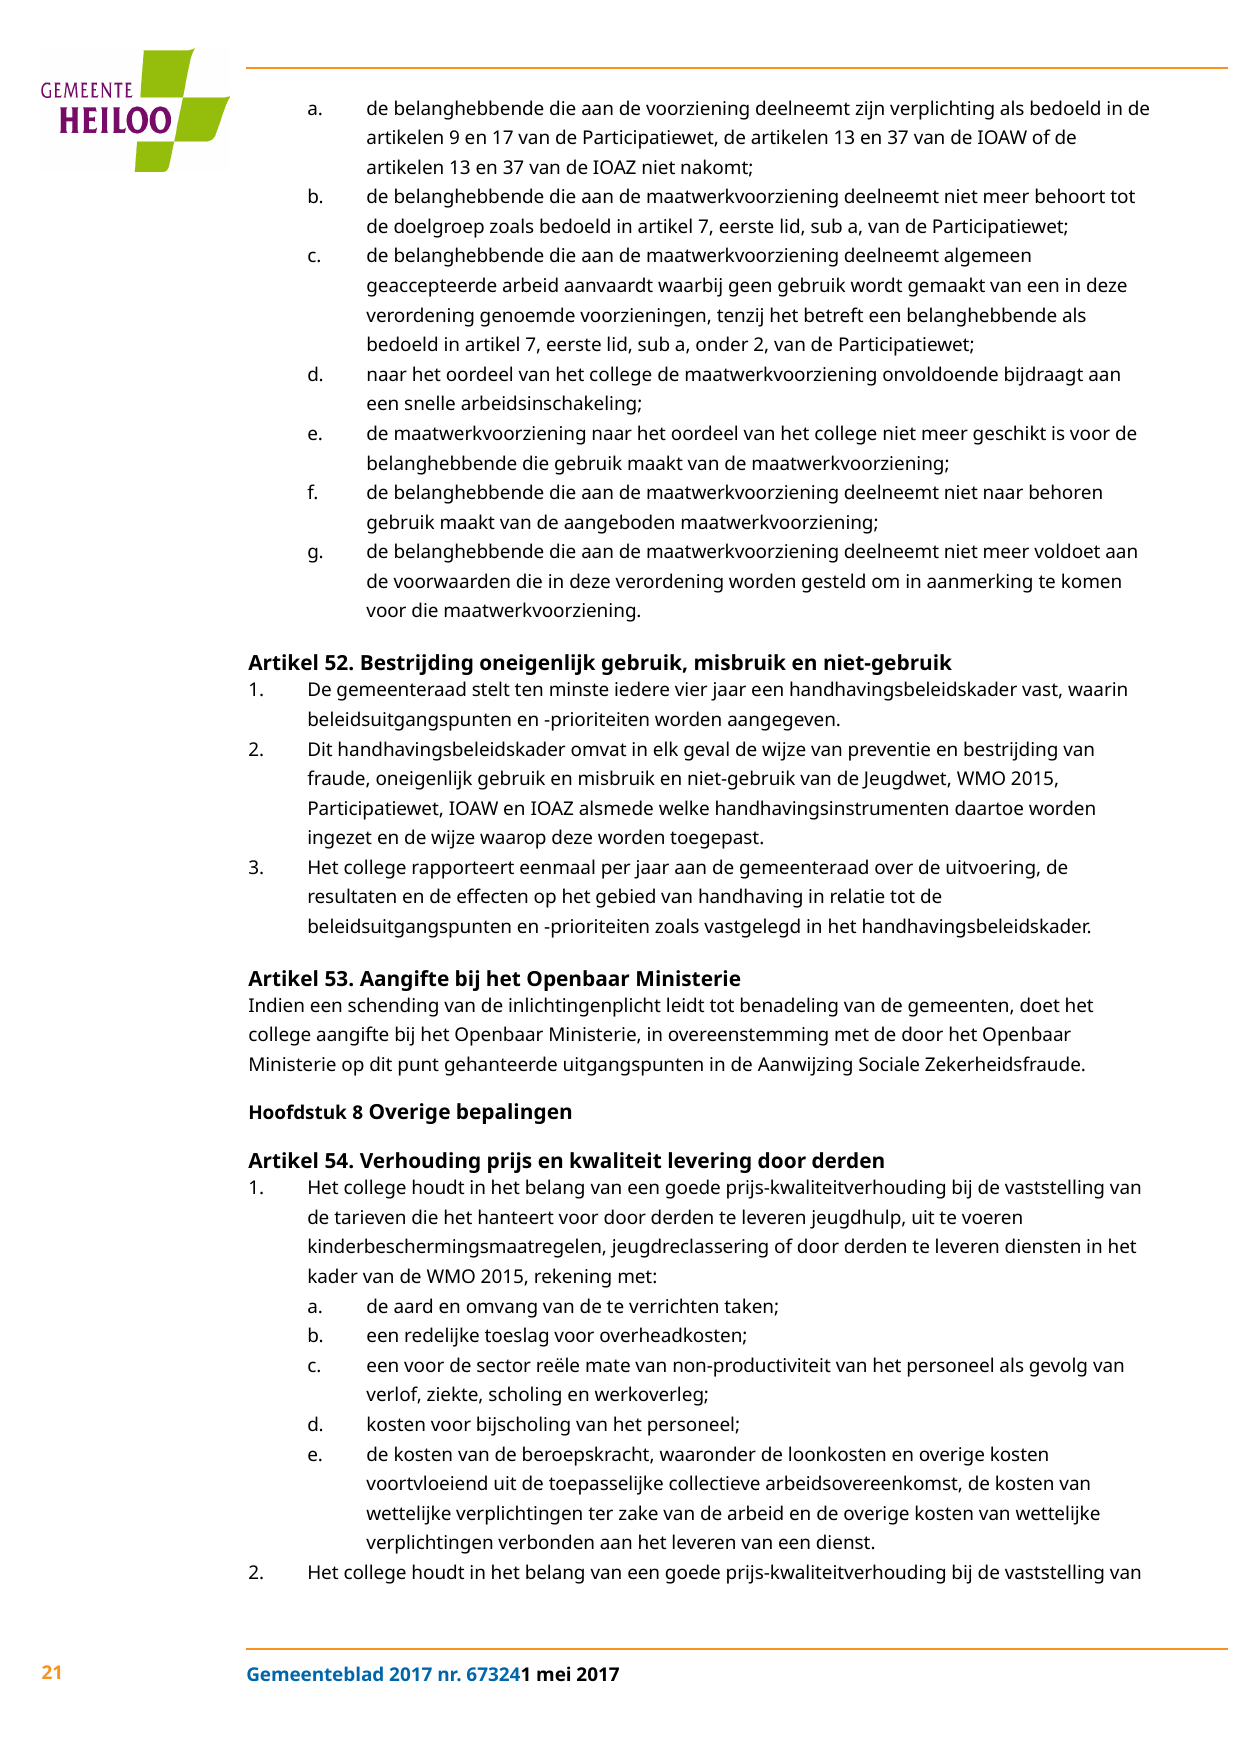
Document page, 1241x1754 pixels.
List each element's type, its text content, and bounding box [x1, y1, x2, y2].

list een voor de sector reële mate van non-productiviteit van het personeel als gevolg van verlof, ziekte, scholing en werkoverleg; [307, 1352, 1152, 1407]
list de kosten van de beroepskracht, waaronder de loonkosten en overige kosten voortvloeiend uit de toepasselijke collectieve arbeidsovereenkomst, de kosten van wettelijke verplichtingen ter zake van de arbeid en de overige kosten van wettelijke verplichtingen verbonden aan het leveren van een dienst. [307, 1441, 1152, 1555]
list de belanghebbende die aan de voorziening deelneemt zijn verplichting als bedoeld in de artikelen 9 en 17 van de Participatiewet, de artikelen 13 en 37 van de IOAW of de artikelen 13 en 37 van de IOAZ niet nakomt; [307, 95, 1152, 180]
list Het college rapporteert eenmaal per jaar aan de gemeenteraad over de uitvoering, de resultaten en de effecten op het gebied van handhaving in relatie tot de beleidsuitgangspunten en -prioriteiten zoals vastgelegd in het handhavingsbeleidskader. [248, 854, 1152, 939]
list de belanghebbende die aan de maatwerkvoorziening deelneemt niet meer behoort tot de doelgroep zoals bedoeld in artikel 7, eerste lid, sub a, van de Participatiewet; [307, 183, 1152, 239]
list de aard en omvang van de te verrichten taken; [307, 1293, 1152, 1319]
list de belanghebbende die aan de maatwerkvoorziening deelneemt algemeen geaccepteerde arbeid aanvaardt waarbij geen gebruik wordt gemaakt van een in deze verordening genoemde voorzieningen, tenzij het betreft een belanghebbende als bedoeld in artikel 7, eerste lid, sub a, onder 2, van de Participatiewet; [307, 243, 1152, 357]
text Artikel 53. Aangifte bij het Openbaar Ministerie [248, 964, 1152, 992]
list de maatwerkvoorziening naar het oordeel van het college niet meer geschikt is voor de belanghebbende die gebruik maakt van de maatwerkvoorziening; [307, 420, 1152, 476]
text Hoofdstuk 8 Overige bepalingen [248, 1097, 1152, 1125]
text Artikel 52. Bestrijding oneigenlijk gebruik, misbruik en niet-gebruik [248, 648, 1152, 677]
list een redelijke toeslag voor overheadkosten; [307, 1322, 1152, 1348]
list Het college houdt in het belang van een goede prijs-kwaliteitverhouding bij de vaststelling van [248, 1559, 1152, 1585]
list De gemeenteraad stelt ten minste iedere vier jaar een handhavingsbeleidskader vast, waarin beleidsuitgangspunten en -prioriteiten worden aangegeven. [248, 677, 1152, 732]
text Artikel 54. Verhouding prijs en kwaliteit levering door derden [248, 1146, 1152, 1174]
list naar het oordeel van het college de maatwerkvoorziening onvoldoende bijdraagt aan een snelle arbeidsinschakeling; [307, 361, 1152, 416]
list kosten voor bijscholing van het personeel; [307, 1411, 1152, 1437]
text Indien een schending van de inlichtingenplicht leidt tot benadeling van de gemeenten, doet het college aangifte bij het Openbaar Ministerie, in overeenstemming met de door het Openbaar Ministerie op dit punt gehanteerde uitgangspunten in de Aanwijzing Sociale Zekerheidsfraude. [248, 992, 1152, 1077]
list de belanghebbende die aan de maatwerkvoorziening deelneemt niet naar behoren gebruik maakt van de aangeboden maatwerkvoorziening; [307, 479, 1152, 535]
picture [41, 47, 231, 172]
list de belanghebbende die aan de maatwerkvoorziening deelneemt niet meer voldoet aan de voorwaarden die in deze verordening worden gesteld om in aanmerking te komen voor die maatwerkvoorziening. [307, 538, 1152, 623]
list Dit handhavingsbeleidskader omvat in elk geval de wijze van preventie en bestrijding van fraude, oneigenlijk gebruik en misbruik en niet-gebruik van de Jeugdwet, WMO 2015, Participatiewet, IOAW en IOAZ alsmede welke handhavingsinstrumenten daartoe worden ingezet en de wijze waarop deze worden toegepast. [248, 736, 1152, 850]
list Het college houdt in het belang van een goede prijs-kwaliteitverhouding bij de vaststelling van de tarieven die het hanteert voor door derden te leveren jeugdhulp, uit te voeren kinderbeschermingsmaatregelen, jeugdreclassering of door derden te leveren diensten in het kader van de WMO 2015, rekening met: [248, 1174, 1152, 1289]
